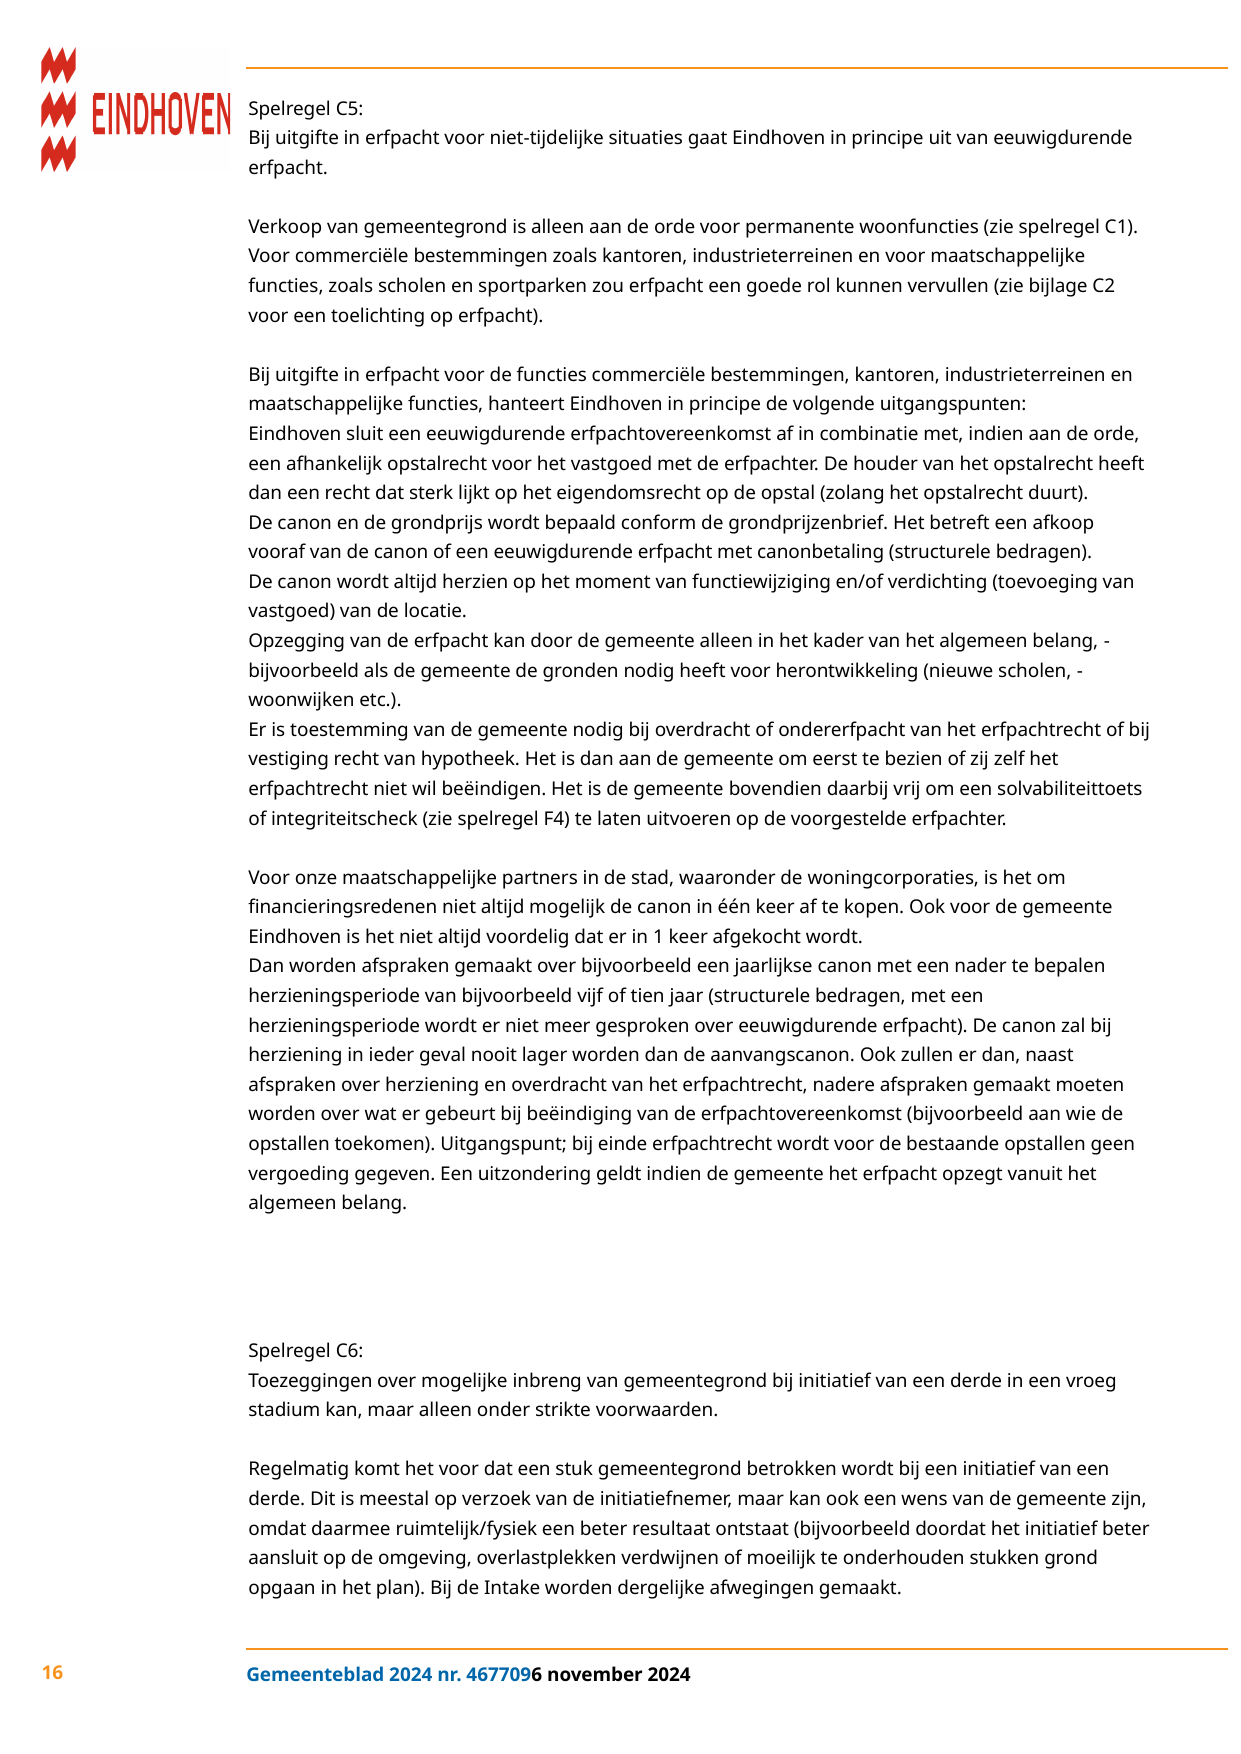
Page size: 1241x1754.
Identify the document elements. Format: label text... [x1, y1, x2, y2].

text Opzegging van de erfpacht kan door de gemeente alleen in het kader van het algemeen belang, ­bijvoorbeeld als de gemeente de gronden nodig heeft voor herontwikkeling (nieuwe scholen, ­woonwijken etc.). [248, 627, 1152, 712]
text Spelregel C6: [248, 1337, 1152, 1363]
text Dan worden afspraken gemaakt over bijvoorbeeld een jaarlijkse canon met een nader te bepalen herzieningsperiode van bijvoorbeeld vijf of tien jaar (structurele bedragen, met een herzieningsperiode wordt er niet meer gesproken over eeuwigdurende erfpacht). De canon zal bij herziening in ieder geval nooit lager worden dan de aanvangscanon. Ook zullen er dan, naast afspraken over herziening en overdracht van het erfpachtrecht, nadere afspraken gemaakt moeten worden over wat er gebeurt bij beëindiging van de erfpachtovereenkomst (bijvoorbeeld aan wie de opstallen toekomen). Uitgangspunt; bij einde erfpachtrecht wordt voor de bestaande opstallen geen vergoeding gegeven. Een uitzondering geldt indien de gemeente het erfpacht opzegt vanuit het algemeen belang. [248, 953, 1152, 1215]
text Voor onze maatschappelijke partners in de stad, waaronder de woningcorporaties, is het om financieringsredenen niet altijd mogelijk de canon in één keer af te kopen. Ook voor de gemeente Eindhoven is het niet altijd voordelig dat er in 1 keer afgekocht wordt. [248, 864, 1152, 949]
text Bij uitgifte in erfpacht voor de functies commerciële bestemmingen, kantoren, industrieterreinen en maatschappelijke functies, hanteert Eindhoven in principe de volgende uitgangspunten: [248, 361, 1152, 416]
text Bij uitgifte in erfpacht voor niet-­tijdelijke situaties gaat Eindhoven in principe uit van eeuwigdurende erfpacht. [248, 124, 1152, 180]
text De canon wordt altijd herzien op het moment van functiewijziging en/of verdichting (toevoeging van vastgoed) van de locatie. [248, 568, 1152, 623]
text Verkoop van gemeentegrond is alleen aan de orde voor permanente woonfuncties (zie spelregel C1). Voor ­commerciële bestemmingen zoals kantoren, industrieterreinen en voor maatschappelijke functies, zoals scholen en sportparken zou erfpacht een goede rol kunnen vervullen (zie bijlage C2 voor een toelichting op erfpacht). [248, 213, 1152, 328]
picture [41, 47, 231, 172]
text Spelregel C5: [248, 95, 1152, 121]
text Regelmatig komt het voor dat een stuk gemeentegrond betrokken wordt bij een initiatief van een derde. Dit is meestal op verzoek van de initiatiefnemer, maar kan ook een wens van de gemeente zijn, omdat daarmee ruimtelijk/fysiek een beter resultaat ontstaat (bijvoorbeeld doordat het initiatief beter aansluit op de omgeving, overlastplekken verdwijnen of moeilijk te onderhouden stukken grond opgaan in het plan). Bij de Intake worden dergelijke afwegingen gemaakt. [248, 1456, 1152, 1600]
text Toezeggingen over mogelijke inbreng van gemeentegrond bij initiatief van een derde in een vroeg stadium kan, maar alleen onder strikte voorwaarden. [248, 1367, 1152, 1422]
text Eindhoven sluit een eeuwigdurende erfpachtovereenkomst af in combinatie met, indien aan de orde, een afhankelijk opstalrecht voor het vastgoed met de erfpachter. De houder van het opstalrecht heeft dan een recht dat sterk lijkt op het eigendomsrecht op de opstal (zolang het opstalrecht duurt). [248, 420, 1152, 505]
text Er is toestemming van de gemeente nodig bij overdracht of ondererfpacht van het erfpachtrecht of bij vestiging recht van hypotheek. Het is dan aan de ­gemeente om eerst te bezien of zij zelf het erfpachtrecht niet wil beëindigen. Het is de gemeente ­bovendien daarbij vrij om een solvabiliteittoets of ­integriteitscheck (zie spelregel F4) te laten uitvoeren op de voorgestelde erfpachter. [248, 716, 1152, 831]
text De canon en de grondprijs wordt bepaald conform de grondprijzenbrief. Het betreft een afkoop vooraf van de canon of een eeuwigdurende erfpacht met canonbetaling (structurele bedragen). [248, 509, 1152, 564]
